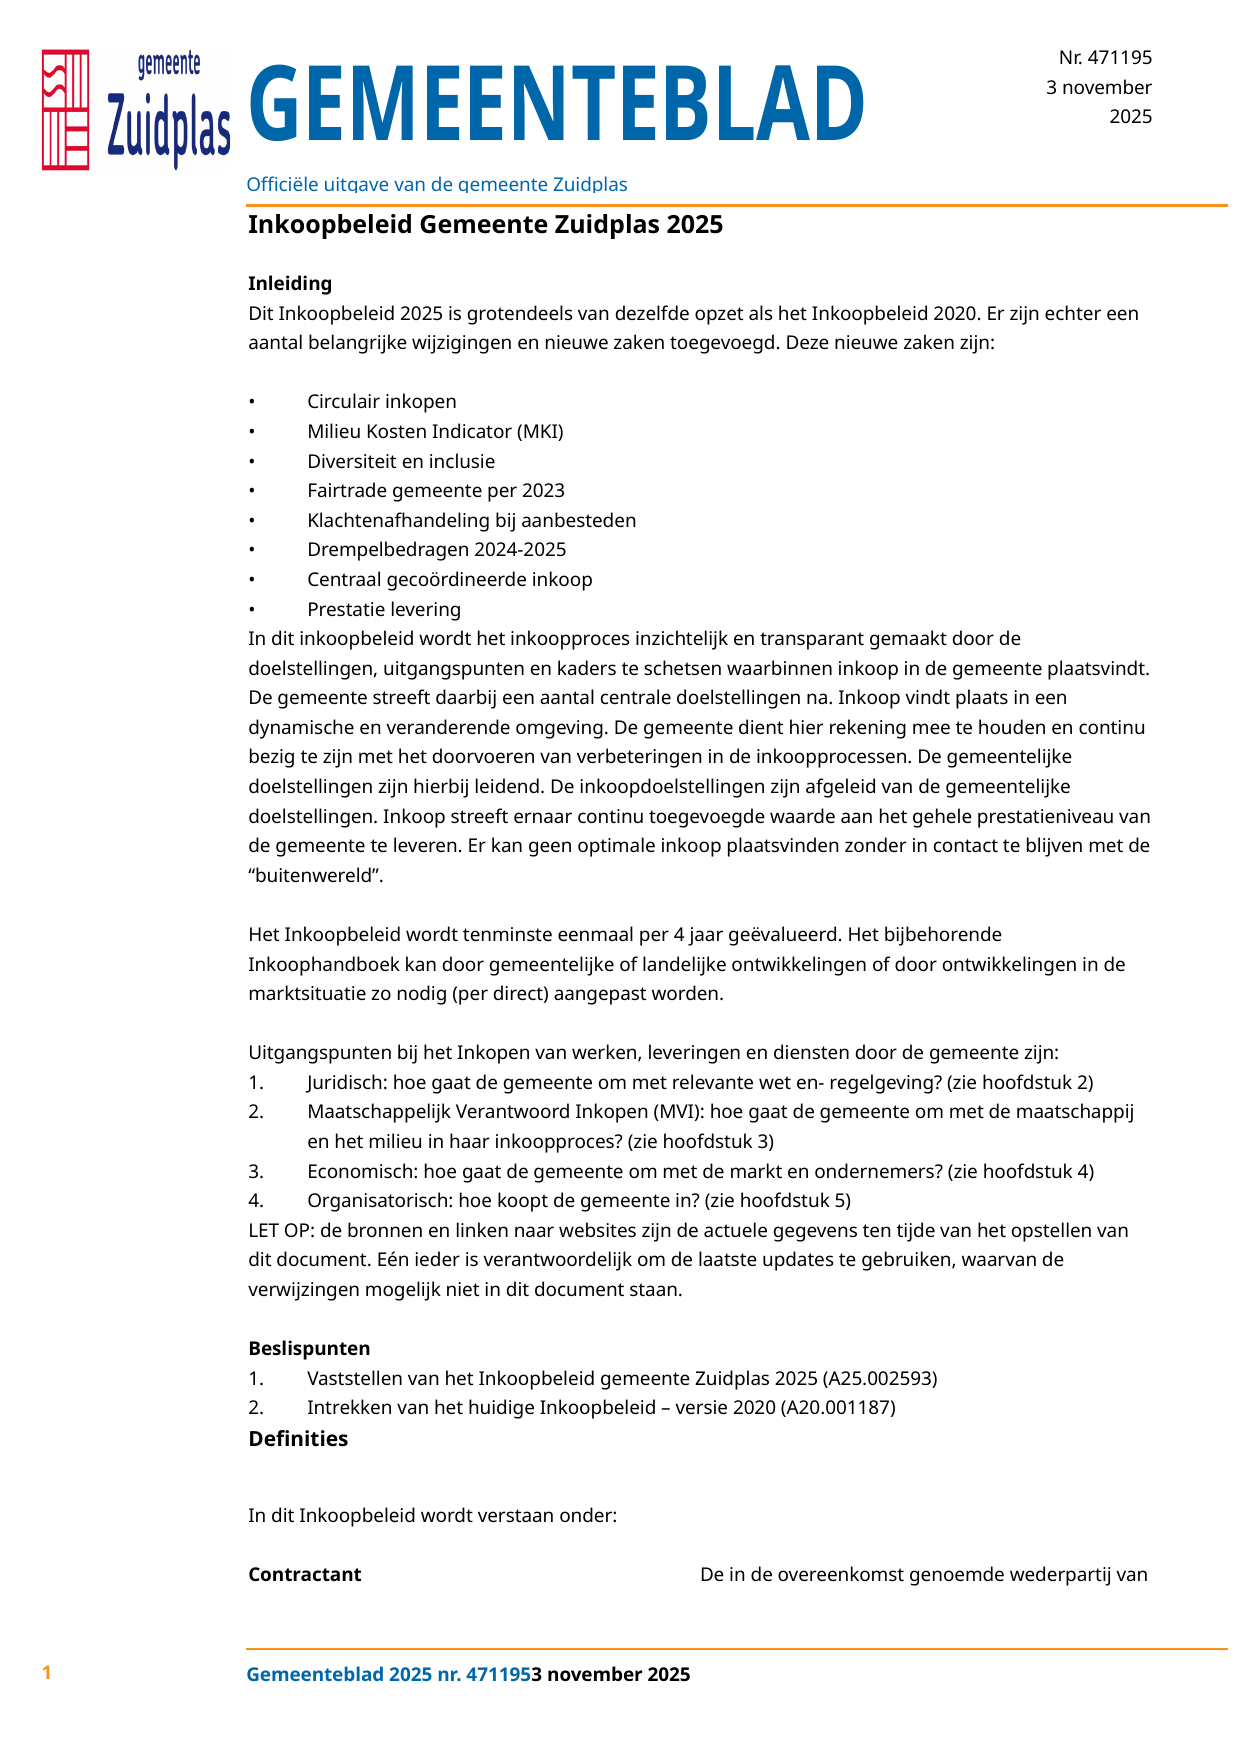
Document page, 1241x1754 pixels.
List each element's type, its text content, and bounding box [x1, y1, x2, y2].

text Definities [248, 1424, 1152, 1452]
list Milieu Kosten Indicator (MKI) [248, 418, 1152, 444]
text Uitgangspunten bij het Inkopen van werken, leveringen en diensten door de gemeente zijn: [248, 1039, 1152, 1065]
list Prestatie levering [248, 596, 1152, 621]
list Vaststellen van het Inkoopbeleid gemeente Zuidplas 2025 (A25.002593) [248, 1365, 1152, 1391]
list Klachtenafhandeling bij aanbesteden [248, 507, 1152, 533]
list Maatschappelijk Verantwoord Inkopen (MVI): hoe gaat de gemeente om met de maatschappij en het milieu in haar inkoopproces? (zie hoofdstuk 3) [248, 1099, 1152, 1154]
list Juridisch: hoe gaat de gemeente om met relevante wet en- regelgeving? (zie hoofdstuk 2) [248, 1069, 1152, 1095]
text In dit inkoopbeleid wordt het inkoopproces inzichtelijk en transparant gemaakt door de doelstellingen, uitgangspunten en kaders te schetsen waarbinnen inkoop in de gemeente plaatsvindt. De gemeente streeft daarbij een aantal centrale doelstellingen na. Inkoop vindt plaats in een dynamische en veranderende omgeving. De gemeente dient hier rekening mee te houden en continu bezig te zijn met het doorvoeren van verbeteringen in de inkoopprocessen. De gemeentelijke doelstellingen zijn hierbij leidend. De inkoopdoelstellingen zijn afgeleid van de gemeentelijke doelstellingen. Inkoop streeft ernaar continu toegevoegde waarde aan het gehele prestatieniveau van de gemeente te leveren. Er kan geen optimale inkoop plaatsvinden zonder in contact te blijven met de “buitenwereld”. [248, 625, 1152, 888]
text Dit Inkoopbeleid 2025 is grotendeels van dezelfde opzet als het Inkoopbeleid 2020. Er zijn echter een aantal belangrijke wijzigingen en nieuwe zaken toegevoegd. Deze nieuwe zaken zijn: [248, 300, 1152, 355]
table_header De in de overeenkomst genoemde wederpartij van [700, 1561, 1152, 1587]
text In dit Inkoopbeleid wordt verstaan onder: [248, 1502, 1152, 1527]
list Fairtrade gemeente per 2023 [248, 477, 1152, 503]
list Drempelbedragen 2024-2025 [248, 537, 1152, 562]
list Organisatorisch: hoe koopt de gemeente in? (zie hoofdstuk 5) [248, 1187, 1152, 1213]
list Centraal gecoördineerde inkoop [248, 566, 1152, 592]
text LET OP: de bronnen en linken naar websites zijn de actuele gegevens ten tijde van het opstellen van dit document. Eén ieder is verantwoordelijk om de laatste updates te gebruiken, waarvan de verwijzingen mogelijk niet in dit document staan. [248, 1217, 1152, 1302]
list Diversiteit en inclusie [248, 448, 1152, 473]
text Beslispunten [248, 1335, 1152, 1361]
text Het Inkoopbeleid wordt tenminste eenmaal per 4 jaar geëvalueerd. Het bijbehorende Inkoophandboek kan door gemeentelijke of landelijke ontwikkelingen of door ontwikkelingen in de marktsituatie zo nodig (per direct) aangepast worden. [248, 921, 1152, 1006]
list Intrekken van het huidige Inkoopbeleid – versie 2020 (A20.001187) [248, 1394, 1152, 1420]
text Inleiding [248, 270, 1152, 296]
picture [41, 47, 231, 172]
table_header Contractant [248, 1561, 700, 1587]
text Inkoopbeleid Gemeente Zuidplas 2025 [248, 207, 1152, 241]
list Circulair inkopen [248, 389, 1152, 414]
list Economisch: hoe gaat de gemeente om met de markt en ondernemers? (zie hoofdstuk 4) [248, 1158, 1152, 1183]
